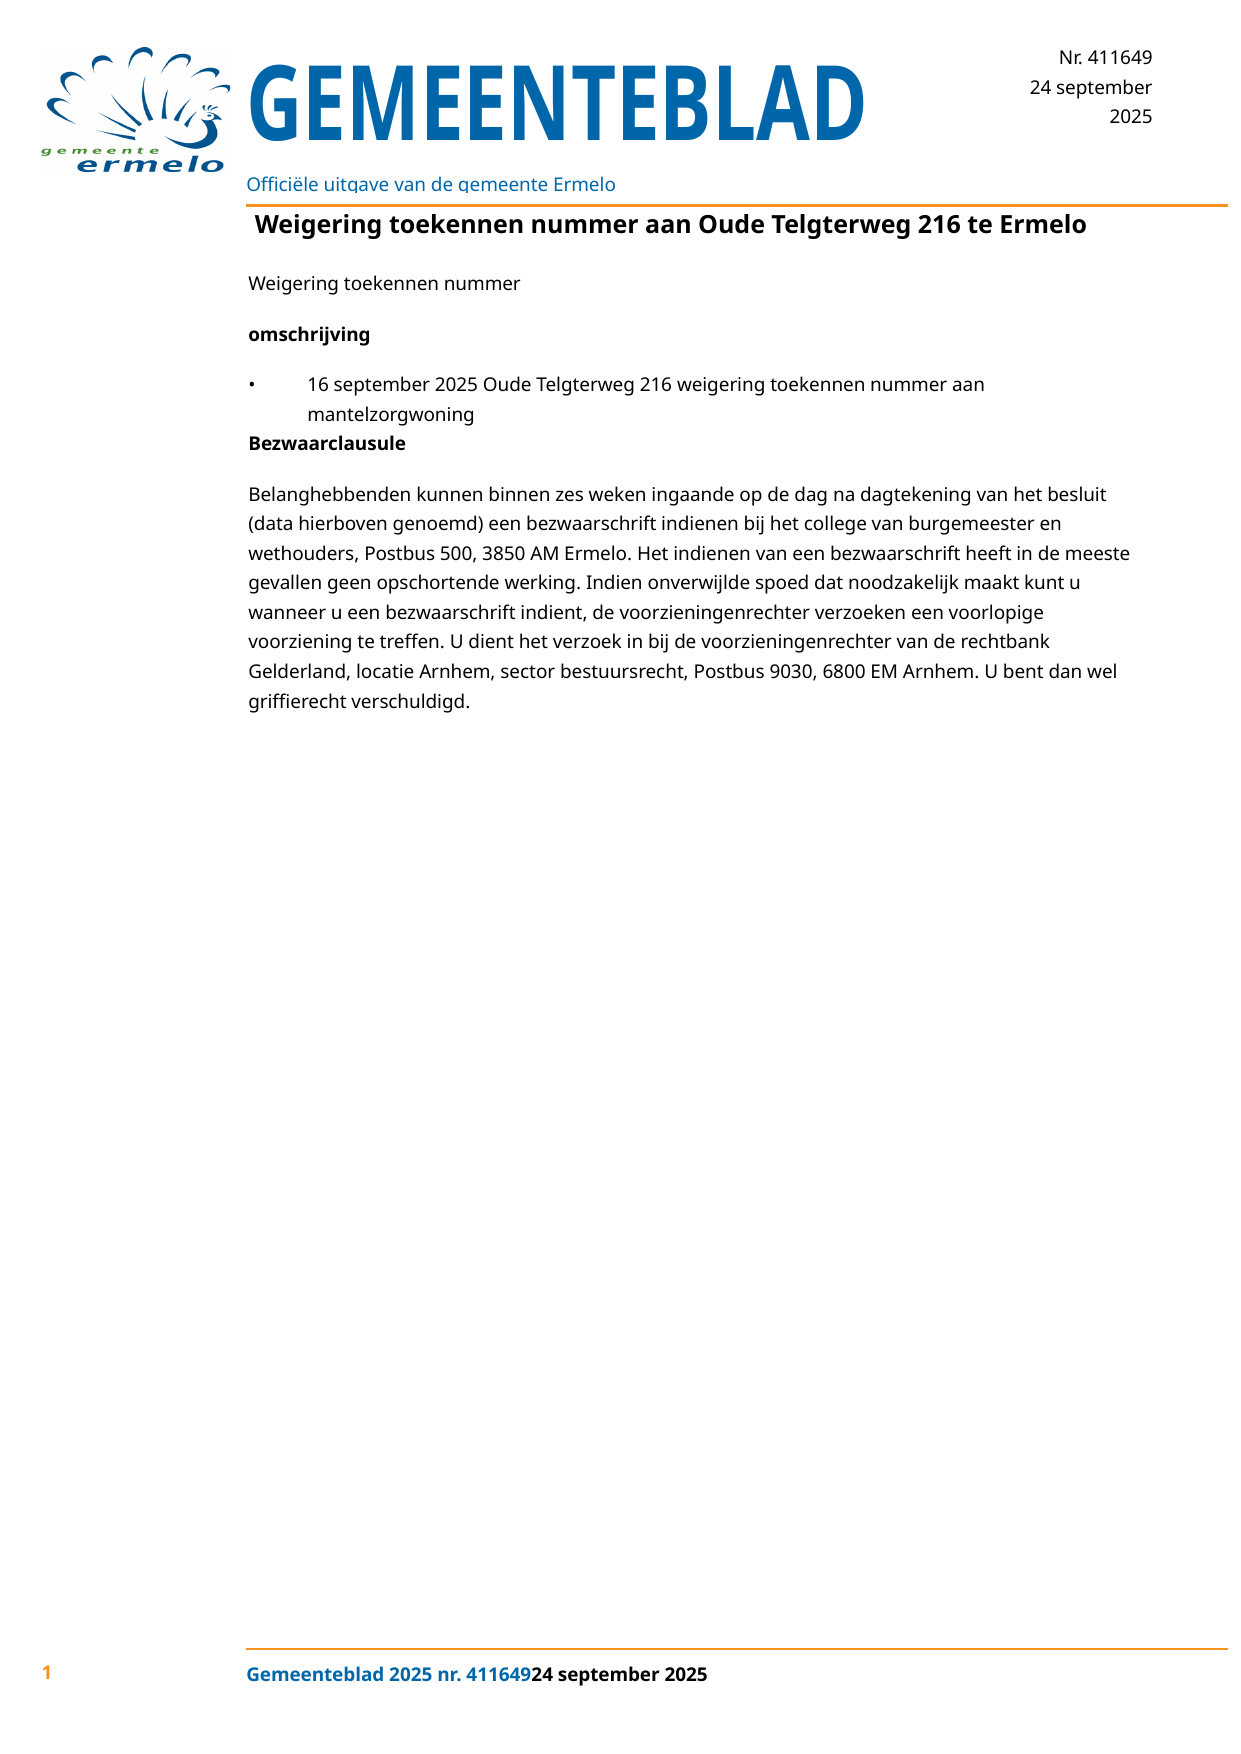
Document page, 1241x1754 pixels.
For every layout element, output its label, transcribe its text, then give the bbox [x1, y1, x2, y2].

text Weigering toekennen nummer aan Oude Telgterweg 216 te Ermelo [248, 207, 1152, 241]
picture [41, 47, 231, 172]
list 16 september 2025 Oude Telgterweg 216 weigering toekennen nummer aan mantelzorgwoning [248, 371, 1152, 426]
text omschrijving [248, 321, 1152, 346]
text Bezwaarclausule [248, 430, 1152, 456]
text Belanghebbenden kunnen binnen zes weken ingaande op de dag na dagtekening van het besluit (data hierboven genoemd) een bezwaarschrift indienen bij het college van burgemeester en wethouders, Postbus 500, 3850 AM Ermelo. Het indienen van een bezwaarschrift heeft in de meeste gevallen geen opschortende werking. Indien onverwijlde spoed dat noodzakelijk maakt kunt u wanneer u een bezwaarschrift indient, de voorzieningenrechter verzoeken een voorlopige voorziening te treffen. U dient het verzoek in bij de voorzieningenrechter van de rechtbank Gelderland, locatie Arnhem, sector bestuursrecht, Postbus 9030, 6800 EM Arnhem. U bent dan wel griffierecht verschuldigd. [248, 481, 1152, 713]
text Weigering toekennen nummer [248, 270, 1152, 296]
